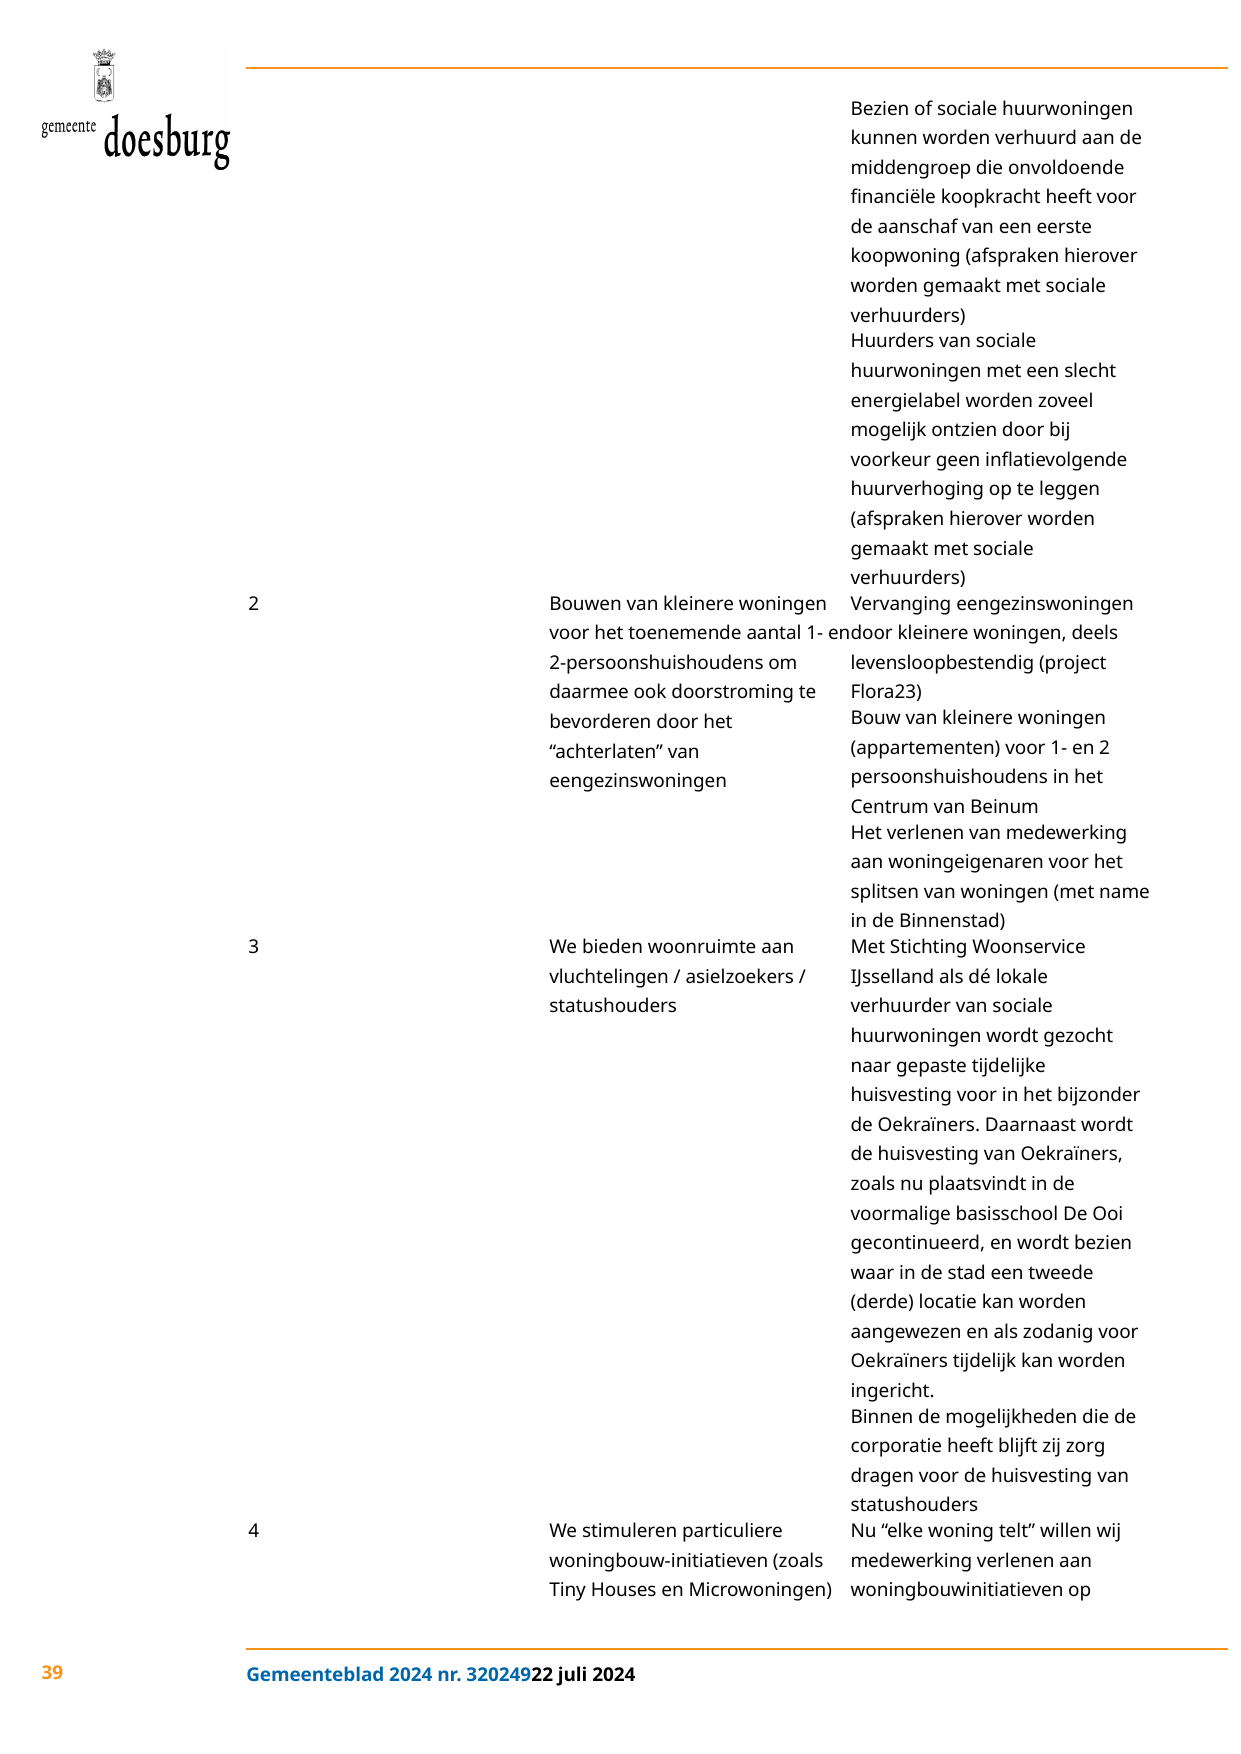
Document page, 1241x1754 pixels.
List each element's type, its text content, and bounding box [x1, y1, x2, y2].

table_cell 4 [248, 1518, 549, 1602]
table_cell 3 [248, 934, 549, 1403]
table_cell Vervanging eengezinswoningen door kleinere woningen, deels levensloopbestendig (project Flora23) [850, 590, 1152, 704]
table_cell We stimuleren particuliere woningbouw-initiatieven (zoals Tiny Houses en Microwoningen) [549, 1518, 850, 1602]
table_cell Het verlenen van medewerking aan woningeigenaren voor het splitsen van woningen (met name in de Binnenstad) [850, 819, 1152, 933]
table_cell Bezien of sociale huurwoningen kunnen worden verhuurd aan de middengroep die onvoldoende financiële koopkracht heeft voor de aanschaf van een eerste koopwoning (afspraken hierover worden gemaakt met sociale verhuurders) [850, 95, 1152, 328]
table_cell 2 [248, 590, 549, 933]
table_cell Binnen de mogelijkheden die de corporatie heeft blijft zij zorg dragen voor de huisvesting van statushouders [850, 1403, 1152, 1517]
table_cell Bouw van kleinere woningen (appartementen) voor 1- en 2 persoonshuishoudens in het Centrum van Beinum [850, 705, 1152, 819]
table_cell Met Stichting Woonservice IJsselland als dé lokale verhuurder van sociale huurwoningen wordt gezocht naar gepaste tijdelijke huisvesting voor in het bijzonder de Oekraïners. Daarnaast wordt de huisvesting van Oekraïners, zoals nu plaatsvindt in de voormalige basisschool De Ooi gecontinueerd, en wordt bezien waar in de stad een tweede (derde) locatie kan worden aangewezen en als zodanig voor Oekraïners tijdelijk kan worden ingericht. [850, 934, 1152, 1403]
table_cell We bieden woonruimte aan vluchtelingen / asielzoekers / statushouders [549, 934, 850, 1403]
table_cell Huurders van sociale huurwoningen met een slecht energielabel worden zoveel mogelijk ontzien door bij voorkeur geen inflatievolgende huurverhoging op te leggen (afspraken hierover worden gemaakt met sociale verhuurders) [850, 328, 1152, 590]
table_cell Bouwen van kleinere woningen voor het toenemende aantal 1- en 2-persoonshuishoudens om daarmee ook doorstroming te bevorderen door het “achterlaten” van eengezinswoningen [549, 590, 850, 933]
table_cell Nu “elke woning telt” willen wij medewerking verlenen aan woningbouwinitiatieven op [850, 1518, 1152, 1602]
picture [41, 47, 231, 172]
table_cell [549, 1403, 850, 1517]
table_cell [549, 95, 850, 590]
table_cell [248, 1403, 549, 1517]
table_cell [248, 95, 549, 590]
